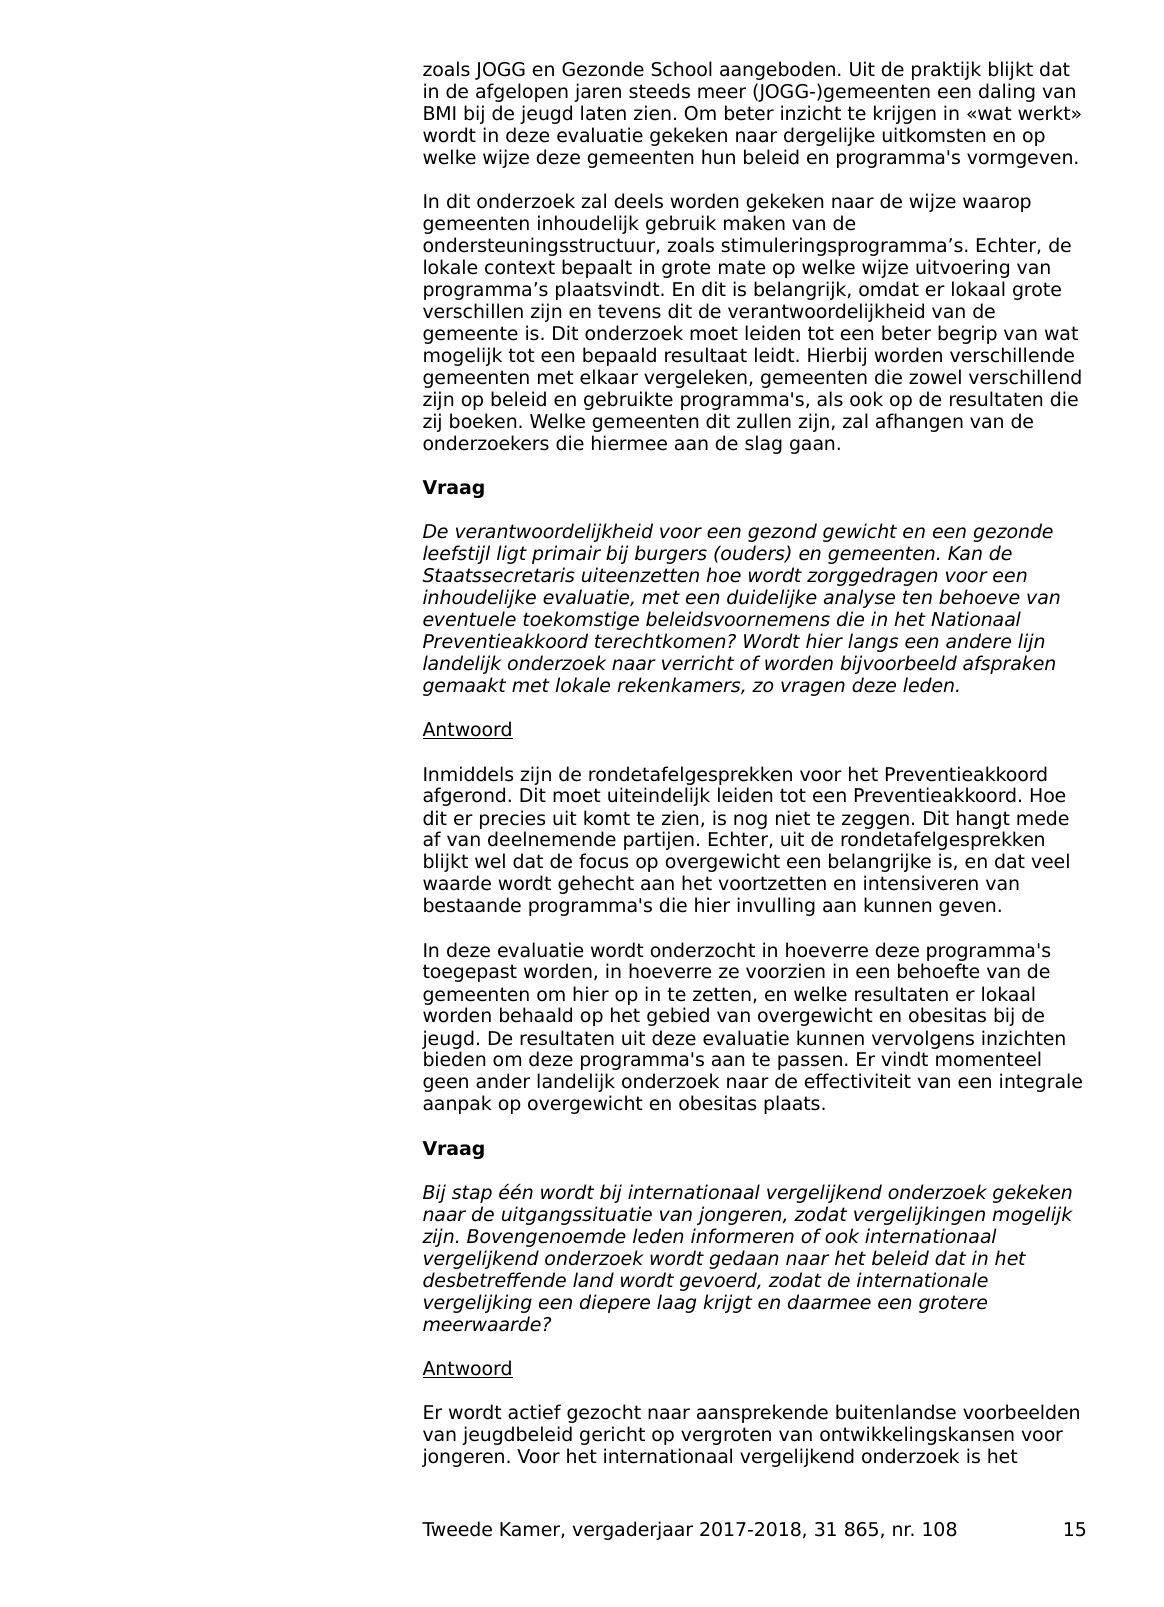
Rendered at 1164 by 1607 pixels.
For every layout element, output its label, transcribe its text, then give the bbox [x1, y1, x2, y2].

text Bij stap één wordt bij internationaal vergelijkend onderzoek gekeken naar de uitgangssituatie van jongeren, zodat vergelijkingen mogelijk zijn. Bovengenoemde leden informeren of ook internationaal vergelijkend onderzoek wordt gedaan naar het beleid dat in het desbetreffende land wordt gevoerd, zodat de internationale vergelijking een diepere laag krijgt en daarmee een grotere meerwaarde? [422, 1182, 1087, 1336]
text De verantwoordelijkheid voor een gezond gewicht en een gezonde leefstijl ligt primair bij burgers (ouders) en gemeenten. Kan de Staatssecretaris uiteenzetten hoe wordt zorggedragen voor een inhoudelijke evaluatie, met een duidelijke analyse ten behoeve van eventuele toekomstige beleidsvoornemens die in het Nationaal Preventieakkoord terechtkomen? Wordt hier langs een andere lijn landelijk onderzoek naar verricht of worden bijvoorbeeld afspraken gemaakt met lokale rekenkamers, zo vragen deze leden. [422, 521, 1087, 697]
text In dit onderzoek zal deels worden gekeken naar de wijze waarop gemeenten inhoudelijk gebruik maken van de ondersteuningsstructuur, zoals stimuleringsprogramma’s. Echter, de lokale context bepaalt in grote mate op welke wijze uitvoering van programma’s plaatsvindt. En dit is belangrijk, omdat er lokaal grote verschillen zijn en tevens dit de verantwoordelijkheid van de gemeente is. Dit onderzoek moet leiden tot een beter begrip van wat mogelijk tot een bepaald resultaat leidt. Hierbij worden verschillende gemeenten met elkaar vergeleken, gemeenten die zowel verschillend zijn op beleid en gebruikte programma's, als ook op de resultaten die zij boeken. Welke gemeenten dit zullen zijn, zal afhangen van de onderzoekers die hiermee aan de slag gaan. [422, 191, 1087, 455]
text Inmiddels zijn de rondetafelgesprekken voor het Preventieakkoord afgerond. Dit moet uiteindelijk leiden tot een Preventieakkoord. Hoe dit er precies uit komt te zien, is nog niet te zeggen. Dit hangt mede af van deelnemende partijen. Echter, uit de rondetafelgesprekken blijkt wel dat de focus op overgewicht een belangrijke is, en dat veel waarde wordt gehecht aan het voortzetten en intensiveren van bestaande programma's die hier invulling aan kunnen geven. [422, 763, 1087, 917]
subtitle Antwoord [422, 1358, 1087, 1380]
text In deze evaluatie wordt onderzocht in hoeverre deze programma's toegepast worden, in hoeverre ze voorzien in een behoefte van de gemeenten om hier op in te zetten, en welke resultaten er lokaal worden behaald op het gebied van overgewicht en obesitas bij de jeugd. De resultaten uit deze evaluatie kunnen vervolgens inzichten bieden om deze programma's aan te passen. Er vindt momenteel geen ander landelijk onderzoek naar de effectiviteit van een integrale aanpak op overgewicht en obesitas plaats. [422, 939, 1087, 1115]
text Er wordt actief gezocht naar aansprekende buitenlandse voorbeelden van jeugdbeleid gericht op vergroten van ontwikkelingskansen voor jongeren. Voor het internationaal vergelijkend onderzoek is het [422, 1402, 1087, 1468]
subtitle Vraag [422, 1137, 1087, 1159]
subtitle Vraag [422, 477, 1087, 499]
subtitle Antwoord [422, 719, 1087, 741]
text zoals JOGG en Gezonde School aangeboden. Uit de praktijk blijkt dat in de afgelopen jaren steeds meer (JOGG-)gemeenten een daling van BMI bij de jeugd laten zien. Om beter inzicht te krijgen in «wat werkt» wordt in deze evaluatie gekeken naar dergelijke uitkomsten en op welke wijze deze gemeenten hun beleid en programma's vormgeven. [422, 59, 1087, 169]
